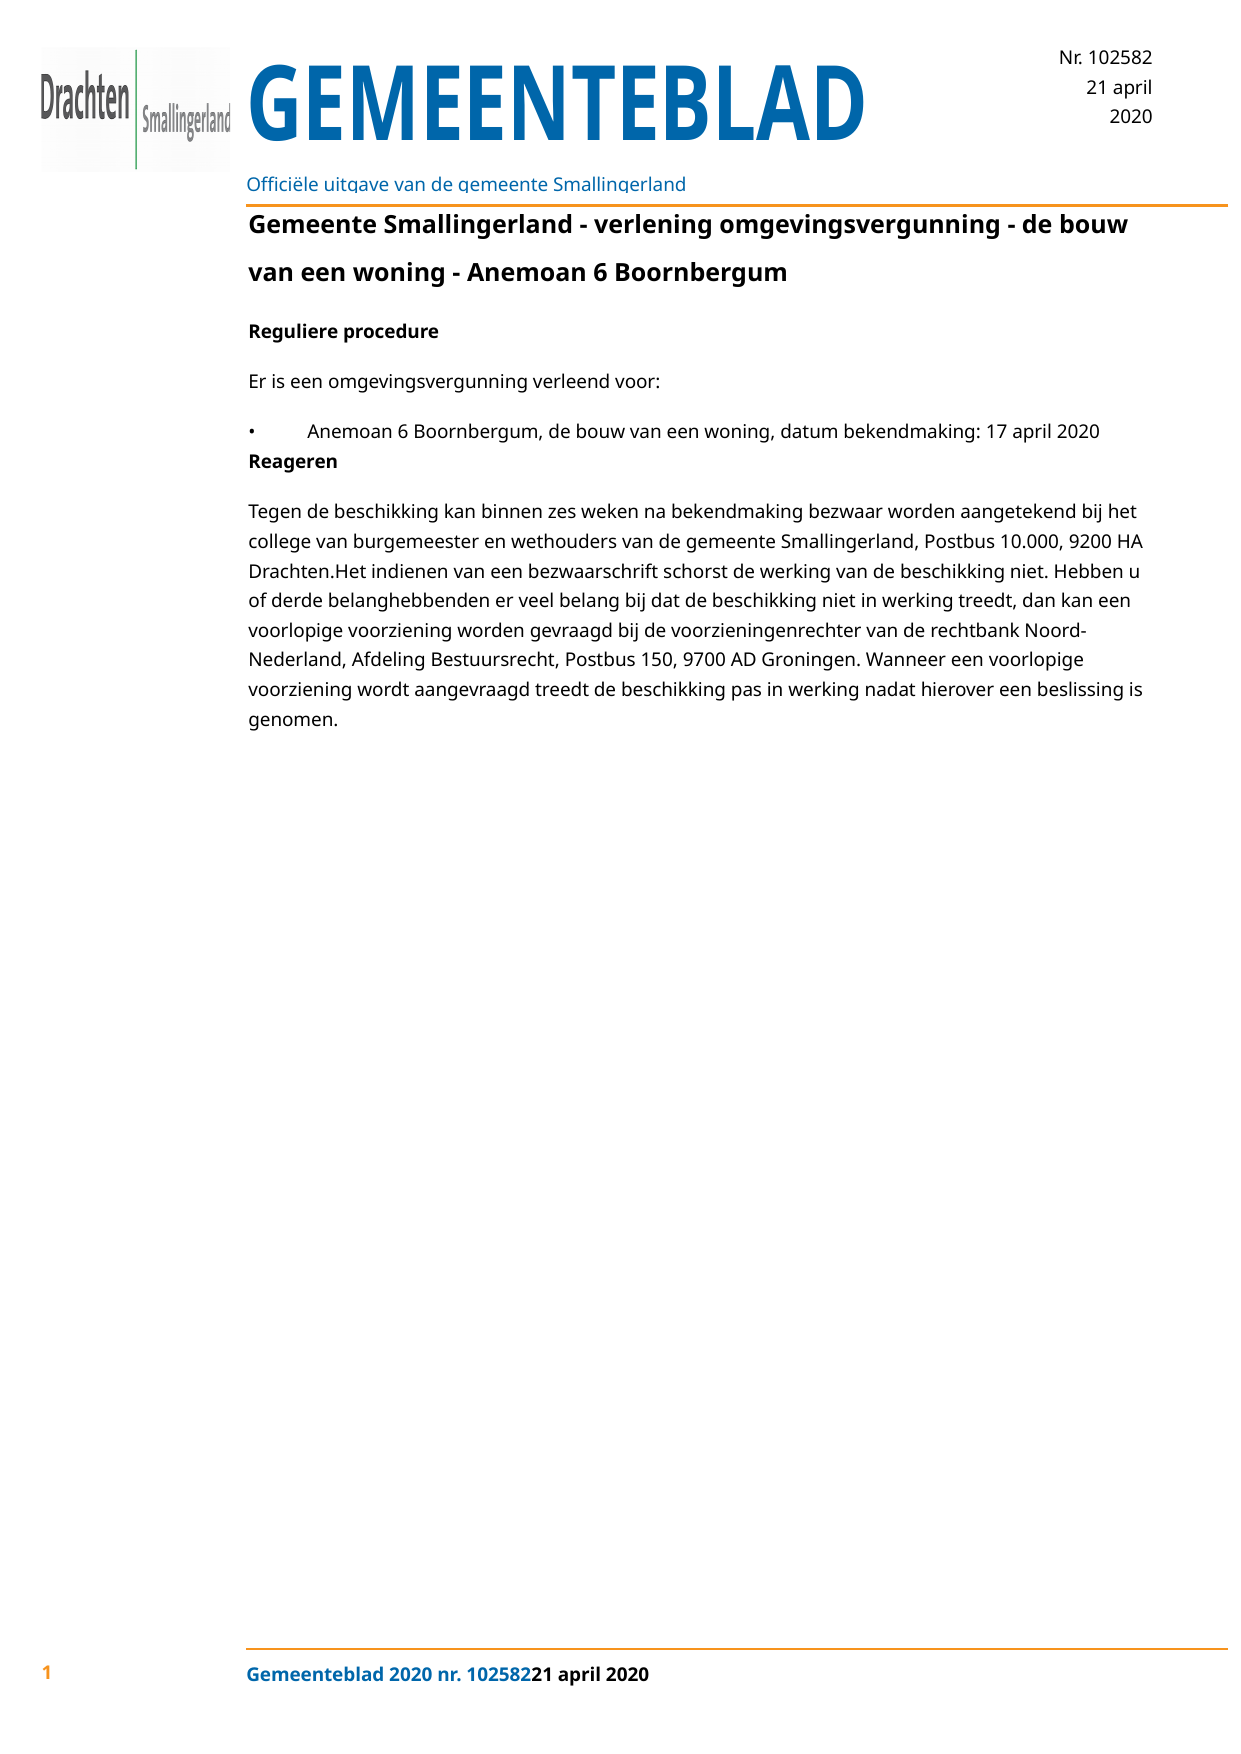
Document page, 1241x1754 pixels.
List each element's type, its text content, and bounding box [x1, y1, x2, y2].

text Reguliere procedure [248, 318, 1152, 344]
text Er is een omgevingsvergunning verleend voor: [248, 368, 1152, 394]
text Tegen de beschikking kan binnen zes weken na bekendmaking bezwaar worden aangetekend bij het college van burgemeester en wethouders van de gemeente Smallingerland, Postbus 10.000, 9200 HA Drachten.Het indienen van een bezwaarschrift schorst de werking van de beschikking niet. Hebben u of derde belanghebbenden er veel belang bij dat de beschikking niet in werking treedt, dan kan een voorlopige voorziening worden gevraagd bij de voorzieningenrechter van de rechtbank Noord-Nederland, Afdeling Bestuursrecht, Postbus 150, 9700 AD Groningen. Wanneer een voorlopige voorziening wordt aangevraagd treedt de beschikking pas in werking nadat hierover een beslissing is genomen. [248, 499, 1152, 732]
text Gemeente Smallingerland - verlening omgevingsvergunning - de bouw van een woning - Anemoan 6 Boornbergum [248, 207, 1152, 288]
picture [41, 47, 231, 172]
text Reageren [248, 448, 1152, 474]
list Anemoan 6 Boornbergum, de bouw van een woning, datum bekendmaking: 17 april 2020 [248, 419, 1152, 444]
